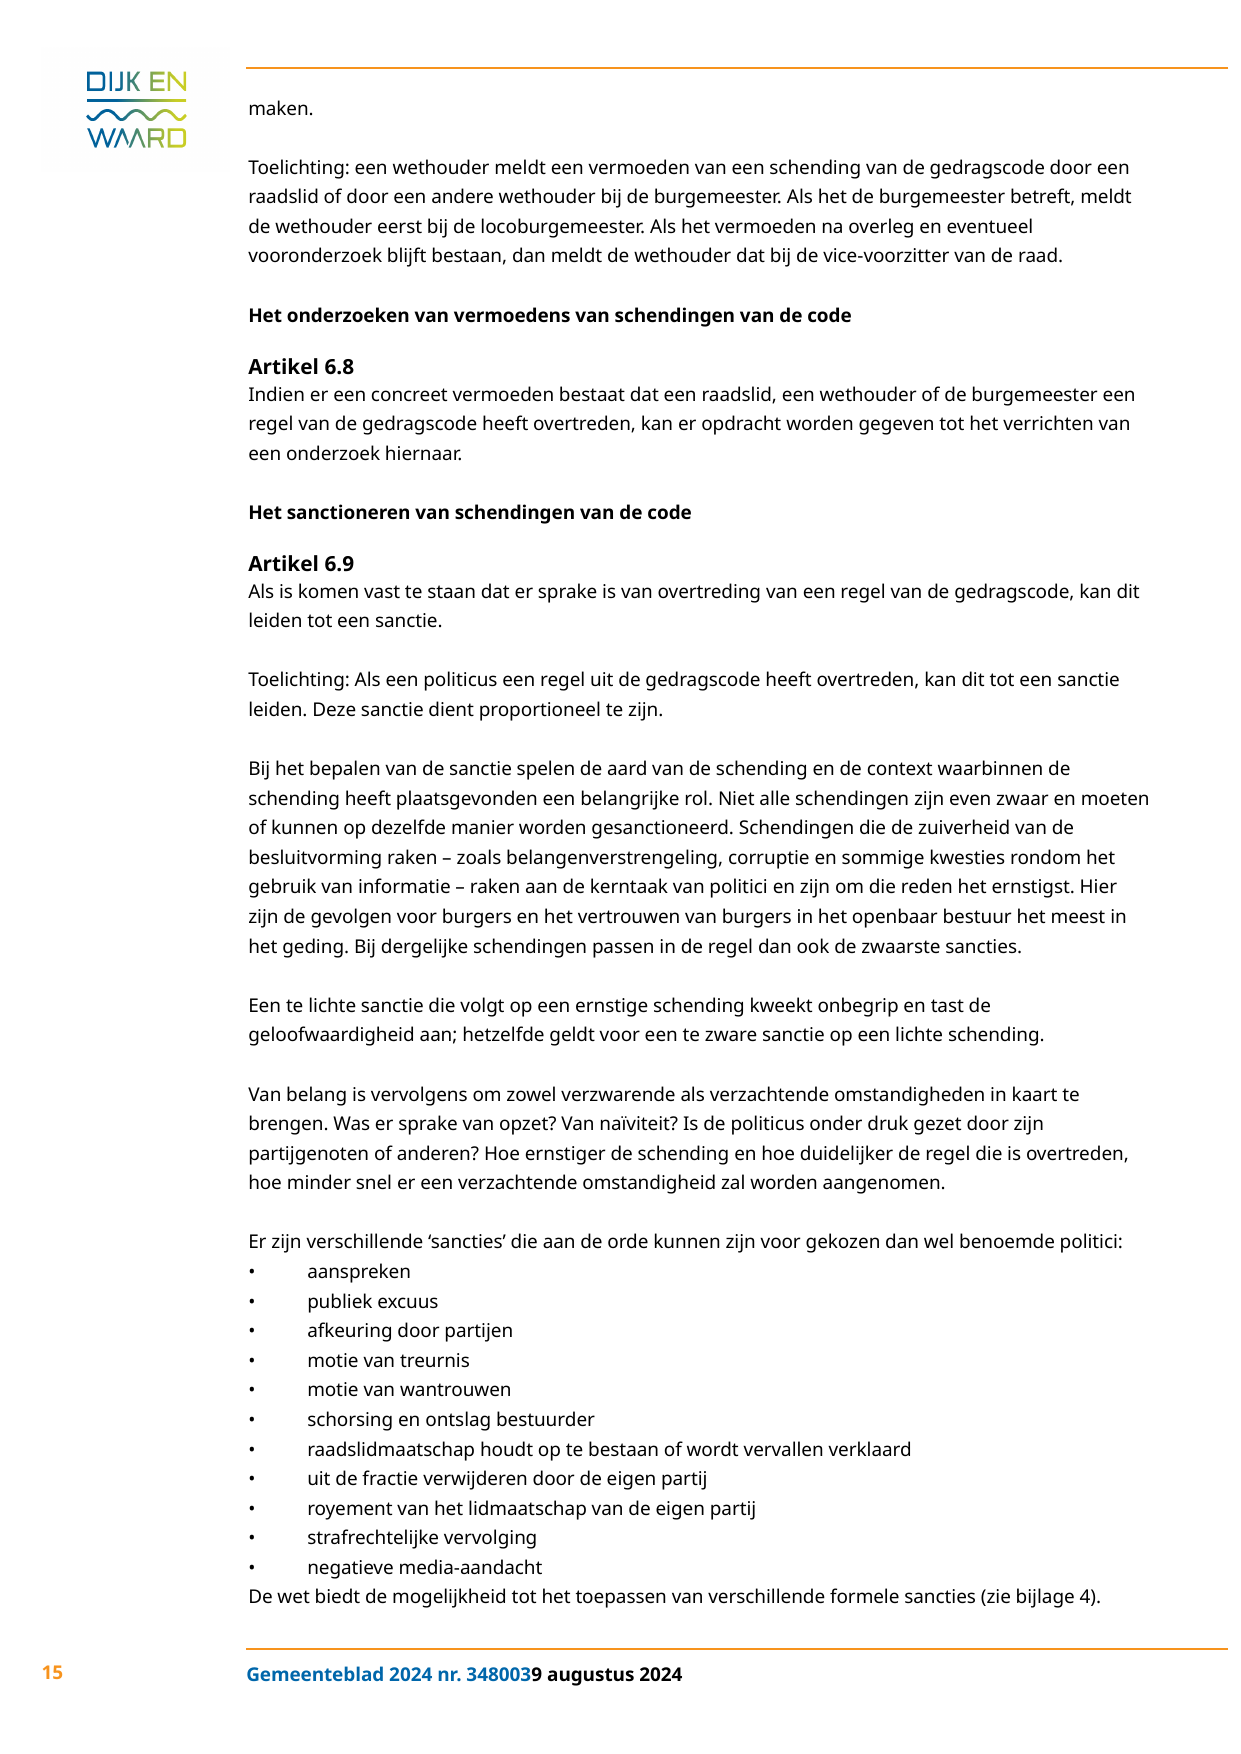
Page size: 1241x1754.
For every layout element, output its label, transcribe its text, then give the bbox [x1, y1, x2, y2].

list schorsing en ontslag bestuurder [248, 1406, 1152, 1432]
text De wet biedt de mogelijkheid tot het toepassen van verschillende formele sancties (zie bijlage 4). [248, 1584, 1152, 1609]
text Een te lichte sanctie die volgt op een ernstige schending kweekt onbegrip en tast de geloofwaardigheid aan; hetzelfde geldt voor een te zware sanctie op een lichte schending. [248, 992, 1152, 1047]
list negatieve media-aandacht [248, 1554, 1152, 1580]
list aanspreken [248, 1258, 1152, 1284]
list royement van het lidmaatschap van de eigen partij [248, 1495, 1152, 1521]
list strafrechtelijke vervolging [248, 1524, 1152, 1550]
text Het onderzoeken van vermoedens van schendingen van de code [248, 302, 1152, 328]
text Indien er een concreet vermoeden bestaat dat een raadslid, een wethouder of de burgemeester een regel van de gedragscode heeft overtreden, kan er opdracht worden gegeven tot het verrichten van een onderzoek hiernaar. [248, 381, 1152, 466]
text Als is komen vast te staan dat er sprake is van overtreding van een regel van de gedragscode, kan dit leiden tot een sanctie. [248, 578, 1152, 633]
text Toelichting: Als een politicus een regel uit de gedragscode heeft overtreden, kan dit tot een sanctie leiden. Deze sanctie dient proportioneel te zijn. [248, 667, 1152, 722]
list publiek excuus [248, 1288, 1152, 1314]
text Bij het bepalen van de sanctie spelen de aard van de schending en de context waarbinnen de schending heeft plaatsgevonden een belangrijke rol. Niet alle schendingen zijn even zwaar en moeten of kunnen op dezelfde manier worden gesanctioneerd. Schendingen die de zuiverheid van de besluitvorming raken – zoals belangenverstrengeling, corruptie en sommige kwesties rondom het gebruik van informatie – raken aan de kerntaak van politici en zijn om die reden het ernstigst. Hier zijn de gevolgen voor burgers en het vertrouwen van burgers in het openbaar bestuur het meest in het geding. Bij dergelijke schendingen passen in de regel dan ook de zwaarste sancties. [248, 755, 1152, 959]
list uit de fractie verwijderen door de eigen partij [248, 1465, 1152, 1491]
text Het sanctioneren van schendingen van de code [248, 499, 1152, 525]
text maken. [248, 95, 1152, 121]
text Artikel 6.9 [248, 549, 1152, 578]
list motie van wantrouwen [248, 1377, 1152, 1402]
list afkeuring door partijen [248, 1317, 1152, 1343]
text Toelichting: een wethouder meldt een vermoeden van een schending van de gedragscode door een raadslid of door een andere wethouder bij de burgemeester. Als het de burgemeester betreft, meldt de wethouder eerst bij de locoburgemeester. Als het vermoeden na overleg en eventueel vooronderzoek blijft bestaan, dan meldt de wethouder dat bij de vice-voorzitter van de raad. [248, 154, 1152, 268]
text Van belang is vervolgens om zowel verzwarende als verzachtende omstandigheden in kaart te brengen. Was er sprake van opzet? Van naïviteit? Is de politicus onder druk gezet door zijn partijgenoten of anderen? Hoe ernstiger de schending en hoe duidelijker de regel die is overtreden, hoe minder snel er een verzachtende omstandigheid zal worden aangenomen. [248, 1081, 1152, 1195]
text Er zijn verschillende ‘sancties’ die aan de orde kunnen zijn voor gekozen dan wel benoemde politici: [248, 1229, 1152, 1254]
list raadslidmaatschap houdt op te bestaan of wordt vervallen verklaard [248, 1436, 1152, 1462]
text Artikel 6.8 [248, 352, 1152, 381]
list motie van treurnis [248, 1347, 1152, 1373]
picture [41, 47, 231, 172]
